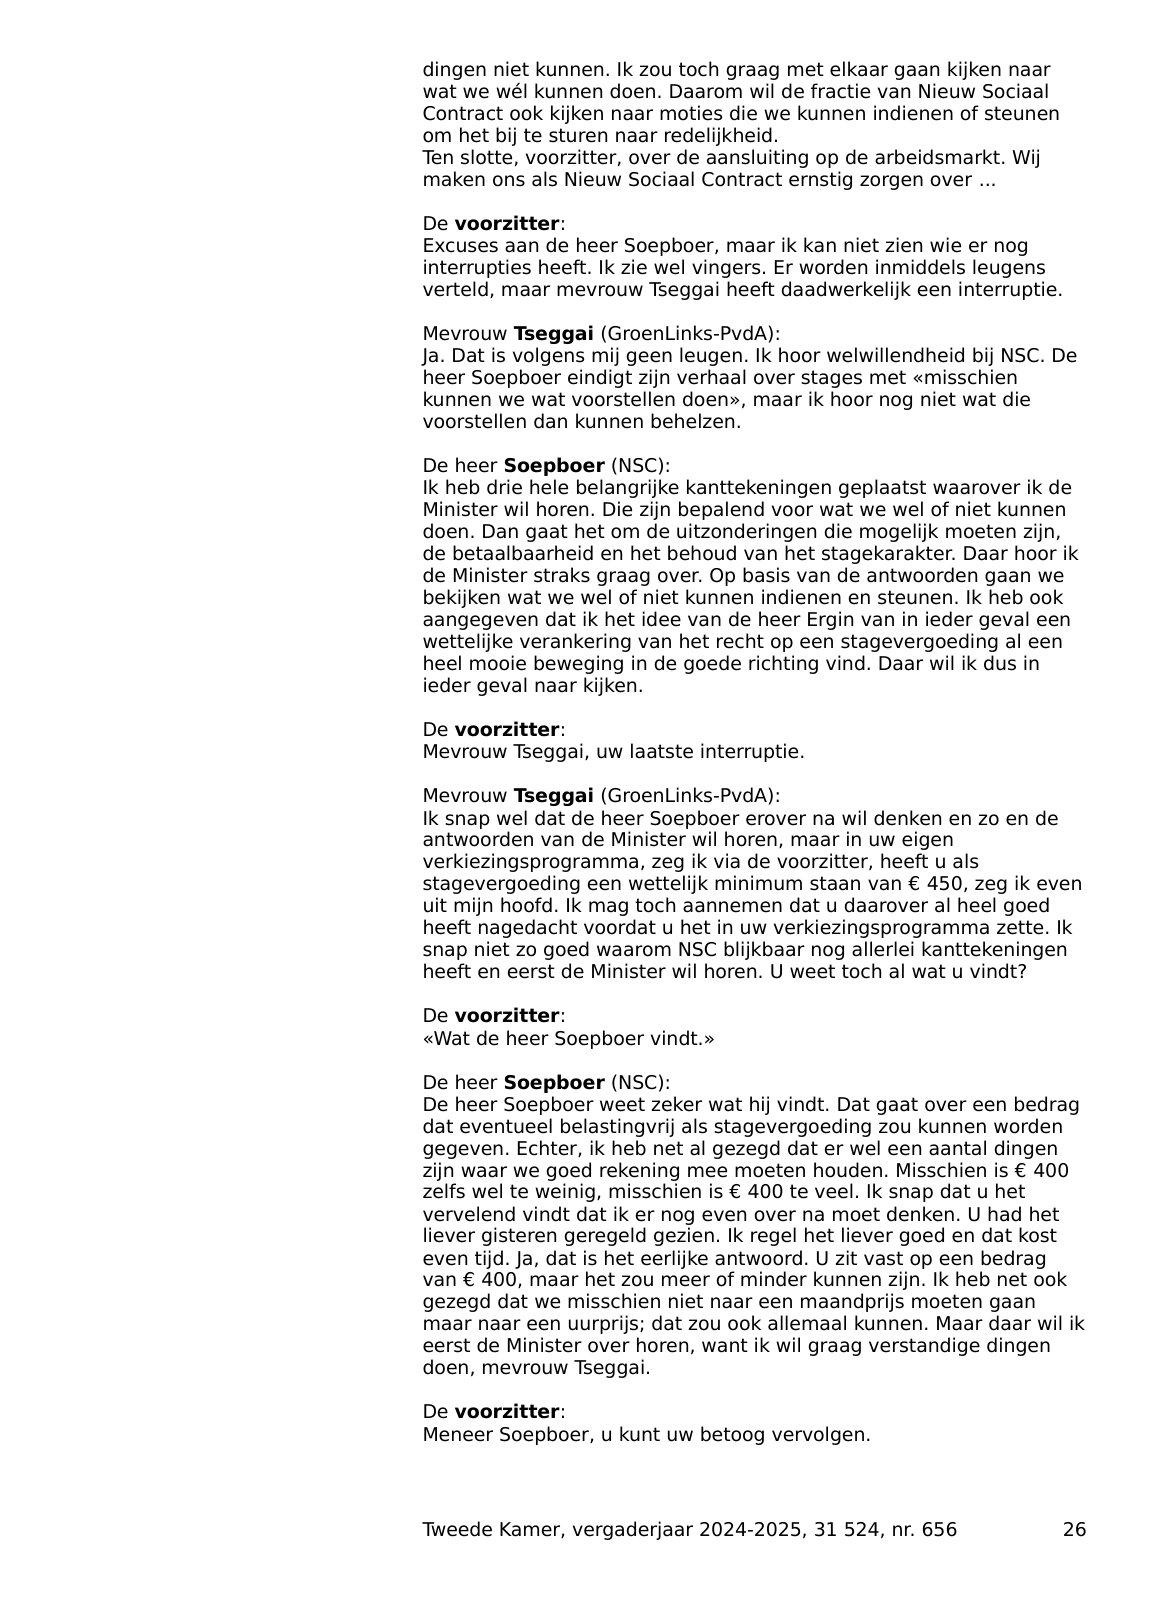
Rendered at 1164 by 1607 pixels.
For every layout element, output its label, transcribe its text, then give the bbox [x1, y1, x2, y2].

text Meneer Soepboer, u kunt uw betoog vervolgen. [422, 1423, 1087, 1445]
text De heer Soepboer (NSC): [422, 455, 1087, 477]
text De voorzitter: [422, 1401, 1087, 1423]
text Ten slotte, voorzitter, over de aansluiting op de arbeidsmarkt. Wij maken ons als Nieuw Sociaal Contract ernstig zorgen over ... [422, 147, 1087, 191]
text Excuses aan de heer Soepboer, maar ik kan niet zien wie er nog interrupties heeft. Ik zie wel vingers. Er worden inmiddels leugens verteld, maar mevrouw Tseggai heeft daadwerkelijk een interruptie. [422, 235, 1087, 301]
text Ik snap wel dat de heer Soepboer erover na wil denken en zo en de antwoorden van de Minister wil horen, maar in uw eigen verkiezingsprogramma, zeg ik via de voorzitter, heeft u als stagevergoeding een wettelijk minimum staan van € 450, zeg ik even uit mijn hoofd. Ik mag toch aannemen dat u daarover al heel goed heeft nagedacht voordat u het in uw verkiezingsprogramma zette. Ik snap niet zo goed waarom NSC blijkbaar nog allerlei kanttekeningen heeft en eerst de Minister wil horen. U weet toch al wat u vindt? [422, 807, 1087, 983]
text Mevrouw Tseggai (GroenLinks-PvdA): [422, 785, 1087, 807]
text De voorzitter: [422, 213, 1087, 235]
text Mevrouw Tseggai (GroenLinks-PvdA): [422, 323, 1087, 345]
text De voorzitter: [422, 719, 1087, 741]
text De voorzitter: [422, 1005, 1087, 1027]
text dingen niet kunnen. Ik zou toch graag met elkaar gaan kijken naar wat we wél kunnen doen. Daarom wil de fractie van Nieuw Sociaal Contract ook kijken naar moties die we kunnen indienen of steunen om het bij te sturen naar redelijkheid. [422, 59, 1087, 147]
text «Wat de heer Soepboer vindt.» [422, 1027, 1087, 1049]
text De heer Soepboer weet zeker wat hij vindt. Dat gaat over een bedrag dat eventueel belastingvrij als stagevergoeding zou kunnen worden gegeven. Echter, ik heb net al gezegd dat er wel een aantal dingen zijn waar we goed rekening mee moeten houden. Misschien is € 400 zelfs wel te weinig, misschien is € 400 te veel. Ik snap dat u het vervelend vindt dat ik er nog even over na moet denken. U had het liever gisteren geregeld gezien. Ik regel het liever goed en dat kost even tijd. Ja, dat is het eerlijke antwoord. U zit vast op een bedrag van € 400, maar het zou meer of minder kunnen zijn. Ik heb net ook gezegd dat we misschien niet naar een maandprijs moeten gaan maar naar een uurprijs; dat zou ook allemaal kunnen. Maar daar wil ik eerst de Minister over horen, want ik wil graag verstandige dingen doen, mevrouw Tseggai. [422, 1093, 1087, 1379]
text Ja. Dat is volgens mij geen leugen. Ik hoor welwillendheid bij NSC. De heer Soepboer eindigt zijn verhaal over stages met «misschien kunnen we wat voorstellen doen», maar ik hoor nog niet wat die voorstellen dan kunnen behelzen. [422, 345, 1087, 433]
text Mevrouw Tseggai, uw laatste interruptie. [422, 741, 1087, 763]
text De heer Soepboer (NSC): [422, 1072, 1087, 1093]
text Ik heb drie hele belangrijke kanttekeningen geplaatst waarover ik de Minister wil horen. Die zijn bepalend voor wat we wel of niet kunnen doen. Dan gaat het om de uitzonderingen die mogelijk moeten zijn, de betaalbaarheid en het behoud van het stagekarakter. Daar hoor ik de Minister straks graag over. Op basis van de antwoorden gaan we bekijken wat we wel of niet kunnen indienen en steunen. Ik heb ook aangegeven dat ik het idee van de heer Ergin van in ieder geval een wettelijke verankering van het recht op een stagevergoeding al een heel mooie beweging in de goede richting vind. Daar wil ik dus in ieder geval naar kijken. [422, 477, 1087, 697]
